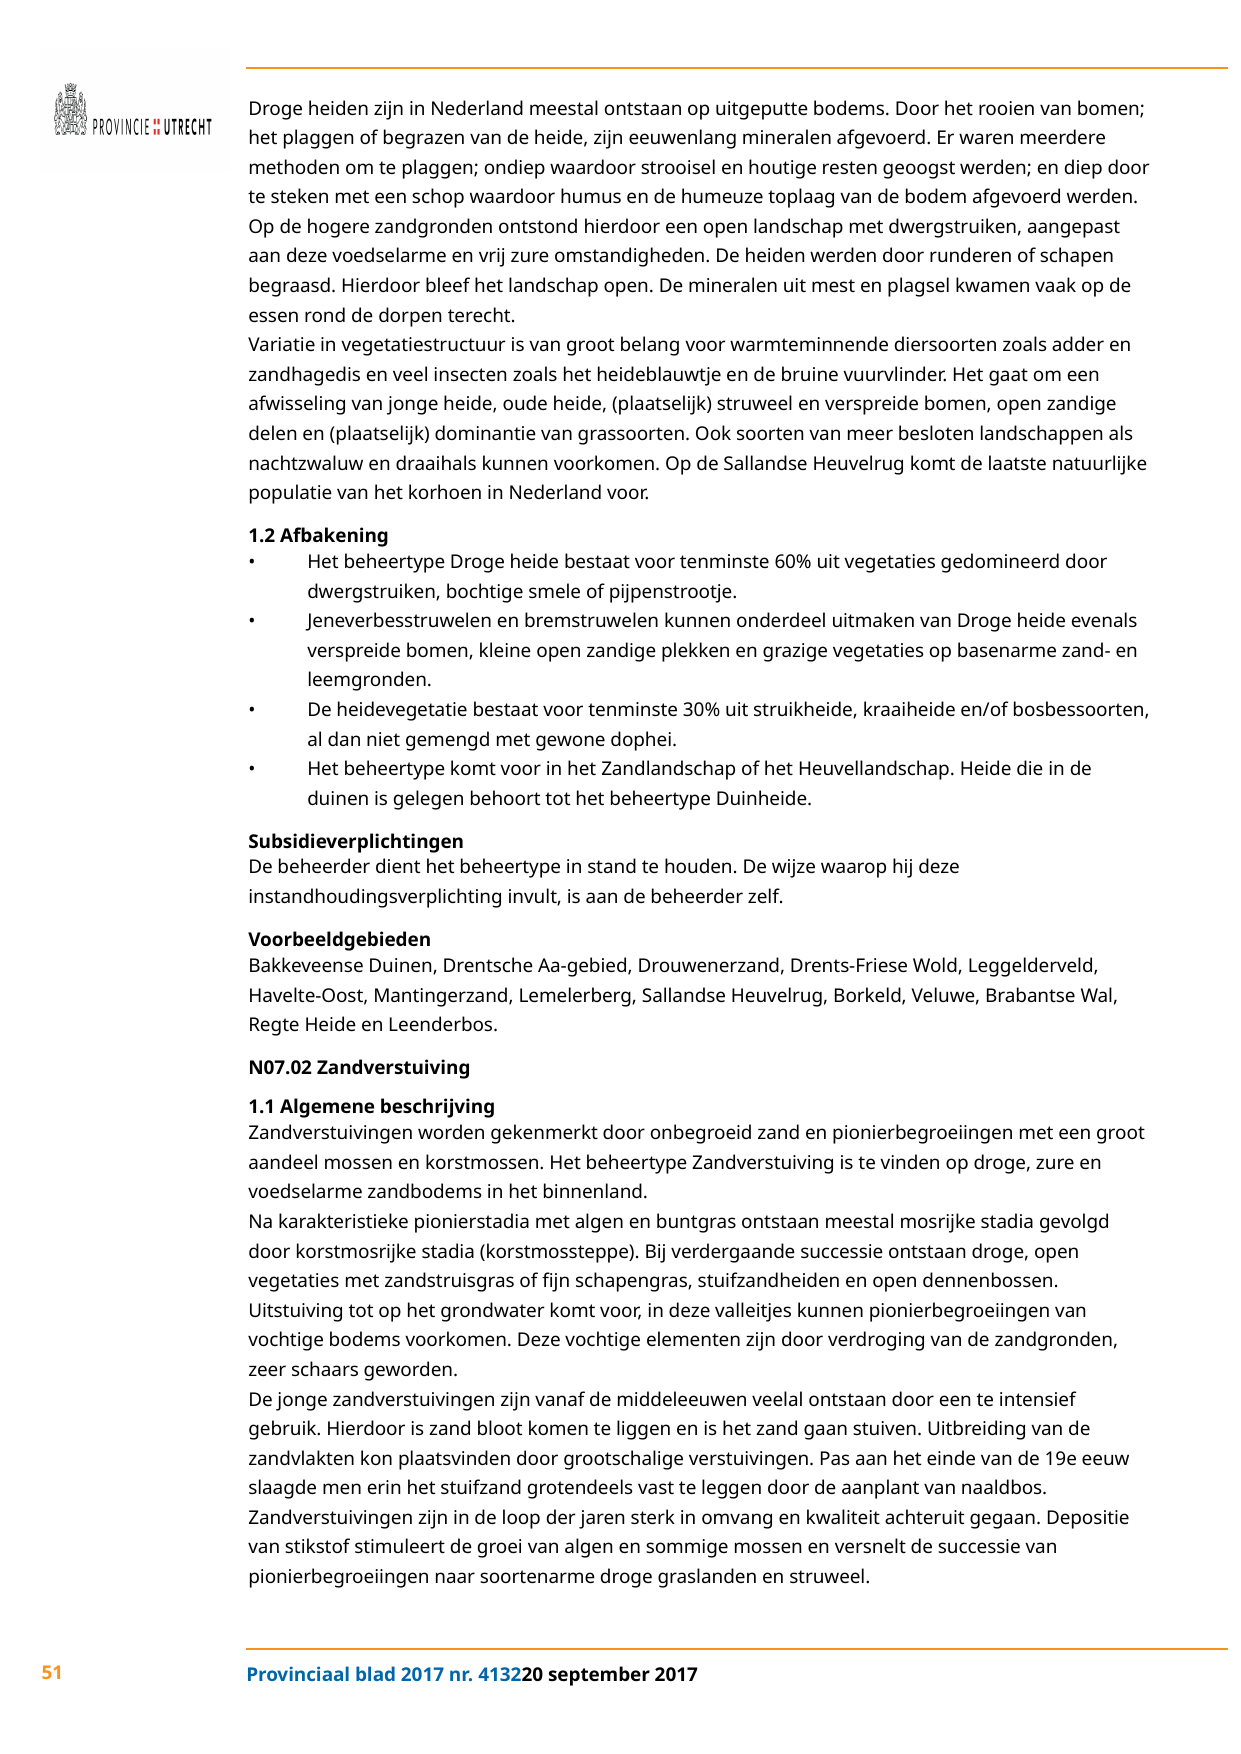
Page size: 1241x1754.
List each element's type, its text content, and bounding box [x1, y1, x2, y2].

text Voorbeeldgebieden [248, 926, 1152, 952]
text Na karakteristieke pionierstadia met algen en buntgras ontstaan meestal mosrijke stadia gevolgd door korstmosrijke stadia (korstmossteppe). Bij verdergaande successie ontstaan droge, open vegetaties met zandstruisgras of fijn schapengras, stuifzandheiden en open dennenbossen. Uitstuiving tot op het grondwater komt voor, in deze valleitjes kunnen pionierbegroeiingen van vochtige bodems voorkomen. Deze vochtige elementen zijn door verdroging van de zandgronden, zeer schaars geworden. [248, 1208, 1152, 1382]
list Jeneverbesstruwelen en bremstruwelen kunnen onderdeel uitmaken van Droge heide evenals verspreide bomen, kleine open zandige plekken en grazige vegetaties op basenarme zand- en leemgronden. [248, 607, 1152, 692]
text De beheerder dient het beheertype in stand te houden. De wijze waarop hij deze instandhoudingsverplichting invult, is aan de beheerder zelf. [248, 854, 1152, 909]
list Het beheertype Droge heide bestaat voor tenminste 60% uit vegetaties gedomineerd door dwergstruiken, bochtige smele of pijpenstrootje. [248, 548, 1152, 603]
list De heidevegetatie bestaat voor tenminste 30% uit struikheide, kraaiheide en/of bosbessoorten, al dan niet gemengd met gewone dophei. [248, 696, 1152, 751]
text Bakkeveense Duinen, Drentsche Aa-gebied, Drouwenerzand, Drents-Friese Wold, Leggelderveld, Havelte-Oost, Mantingerzand, Lemelerberg, Sallandse Heuvelrug, Borkeld, Veluwe, Brabantse Wal, Regte Heide en Leenderbos. [248, 952, 1152, 1037]
text Zandverstuivingen zijn in de loop der jaren sterk in omvang en kwaliteit achteruit gegaan. Depositie van stikstof stimuleert de groei van algen en sommige mossen en versnelt de successie van pionierbegroeiingen naar soortenarme droge graslanden en struweel. [248, 1504, 1152, 1589]
text 1.2 Afbakening [248, 522, 1152, 548]
text Zandverstuivingen worden gekenmerkt door onbegroeid zand en pionierbegroeiingen met een groot aandeel mossen en korstmossen. Het beheertype Zandverstuiving is te vinden op droge, zure en voedselarme zandbodems in het binnenland. [248, 1119, 1152, 1204]
text Variatie in vegetatiestructuur is van groot belang voor warmteminnende diersoorten zoals adder en zandhagedis en veel insecten zoals het heideblauwtje en de bruine vuurvlinder. Het gaat om een afwisseling van jonge heide, oude heide, (plaatselijk) struweel en verspreide bomen, open zandige delen en (plaatselijk) dominantie van grassoorten. Ook soorten van meer besloten landschappen als nachtzwaluw en draaihals kunnen voorkomen. Op de Sallandse Heuvelrug komt de laatste natuurlijke populatie van het korhoen in Nederland voor. [248, 331, 1152, 505]
text De jonge zandverstuivingen zijn vanaf de middeleeuwen veelal ontstaan door een te intensief gebruik. Hierdoor is zand bloot komen te liggen en is het zand gaan stuiven. Uitbreiding van de zandvlakten kon plaatsvinden door grootschalige verstuivingen. Pas aan het einde van de 19e eeuw slaagde men erin het stuifzand grotendeels vast te leggen door de aanplant van naaldbos. [248, 1386, 1152, 1500]
text N07.02 Zandverstuiving [248, 1054, 1152, 1080]
text 1.1 Algemene beschrijving [248, 1094, 1152, 1119]
text Droge heiden zijn in Nederland meestal ontstaan op uitgeputte bodems. Door het rooien van bomen; het plaggen of begrazen van de heide, zijn eeuwenlang mineralen afgevoerd. Er waren meerdere methoden om te plaggen; ondiep waardoor strooisel en houtige resten geoogst werden; en diep door te steken met een schop waardoor humus en de humeuze toplaag van de bodem afgevoerd werden. Op de hogere zandgronden ontstond hierdoor een open landschap met dwergstruiken, aangepast aan deze voedselarme en vrij zure omstandigheden. De heiden werden door runderen of schapen begraasd. Hierdoor bleef het landschap open. De mineralen uit mest en plagsel kwamen vaak op de essen rond de dorpen terecht. [248, 95, 1152, 328]
picture [41, 47, 231, 172]
text Subsidieverplichtingen [248, 828, 1152, 854]
list Het beheertype komt voor in het Zandlandschap of het Heuvellandschap. Heide die in de duinen is gelegen behoort tot het beheertype Duinheide. [248, 755, 1152, 811]
